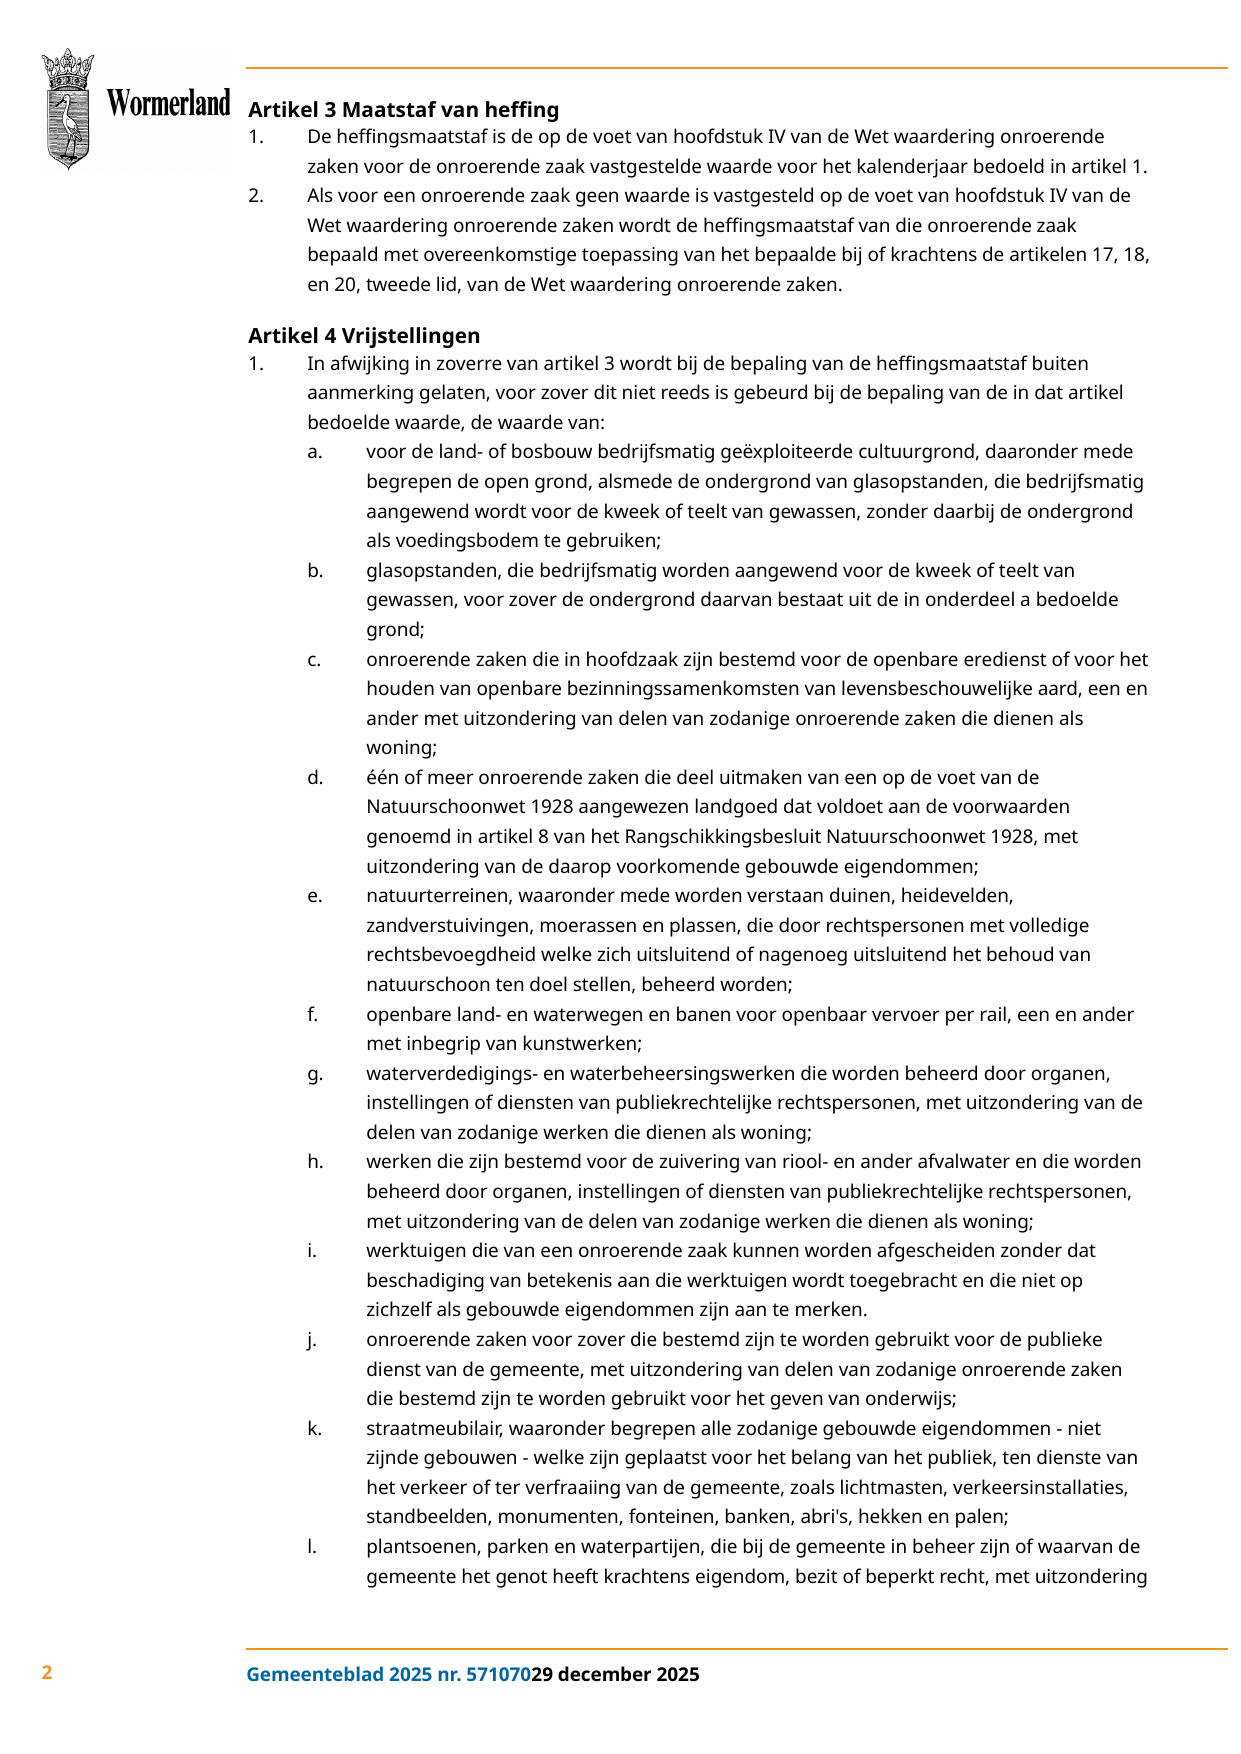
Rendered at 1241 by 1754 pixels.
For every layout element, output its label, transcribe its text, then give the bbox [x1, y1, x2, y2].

list plantsoenen, parken en waterpartijen, die bij de gemeente in beheer zijn of waarvan de gemeente het genot heeft krachtens eigendom, bezit of beperkt recht, met uitzondering [307, 1533, 1152, 1589]
list werktuigen die van een onroerende zaak kunnen worden afgescheiden zonder dat beschadiging van betekenis aan die werktuigen wordt toegebracht en die niet op zichzelf als gebouwde eigendommen zijn aan te merken. [307, 1237, 1152, 1322]
list waterverdedigings- en waterbeheersingswerken die worden beheerd door organen, instellingen of diensten van publiekrechtelijke rechtspersonen, met uitzondering van de delen van zodanige werken die dienen als woning; [307, 1060, 1152, 1145]
list In afwijking in zoverre van artikel 3 wordt bij de bepaling van de heffingsmaatstaf buiten aanmerking gelaten, voor zover dit niet reeds is gebeurd bij de bepaling van de in dat artikel bedoelde waarde, de waarde van: [248, 350, 1152, 435]
list Als voor een onroerende zaak geen waarde is vastgesteld op de voet van hoofdstuk IV van de Wet waardering onroerende zaken wordt de heffingsmaatstaf van die onroerende zaak bepaald met overeenkomstige toepassing van het bepaalde bij of krachtens de artikelen 17, 18, en 20, tweede lid, van de Wet waardering onroerende zaken. [248, 182, 1152, 297]
list natuurterreinen, waaronder mede worden verstaan duinen, heidevelden, zandverstuivingen, moerassen en plassen, die door rechtspersonen met volledige rechtsbevoegdheid welke zich uitsluitend of nagenoeg uitsluitend het behoud van natuurschoon ten doel stellen, beheerd worden; [307, 882, 1152, 997]
list voor de land- of bosbouw bedrijfsmatig geëxploiteerde cultuurgrond, daaronder mede begrepen de open grond, alsmede de ondergrond van glasopstanden, die bedrijfsmatig aangewend wordt voor de kweek of teelt van gewassen, zonder daarbij de ondergrond als voedingsbodem te gebruiken; [307, 439, 1152, 553]
list openbare land- en waterwegen en banen voor openbaar vervoer per rail, een en ander met inbegrip van kunstwerken; [307, 1001, 1152, 1056]
list onroerende zaken voor zover die bestemd zijn te worden gebruikt voor de publieke dienst van de gemeente, met uitzondering van delen van zodanige onroerende zaken die bestemd zijn te worden gebruikt voor het geven van onderwijs; [307, 1326, 1152, 1411]
text Artikel 4 Vrijstellingen [248, 322, 1152, 350]
text Artikel 3 Maatstaf van heffing [248, 95, 1152, 123]
list onroerende zaken die in hoofdzaak zijn bestemd voor de openbare eredienst of voor het houden van openbare bezinningssamenkomsten van levensbeschouwelijke aard, een en ander met uitzondering van delen van zodanige onroerende zaken die dienen als woning; [307, 646, 1152, 760]
list één of meer onroerende zaken die deel uitmaken van een op de voet van de Natuurschoonwet 1928 aangewezen landgoed dat voldoet aan de voorwaarden genoemd in artikel 8 van het Rangschikkingsbesluit Natuurschoonwet 1928, met uitzondering van de daarop voorkomende gebouwde eigendommen; [307, 764, 1152, 879]
list werken die zijn bestemd voor de zuivering van riool- en ander afvalwater en die worden beheerd door organen, instellingen of diensten van publiekrechtelijke rechtspersonen, met uitzondering van de delen van zodanige werken die dienen als woning; [307, 1149, 1152, 1234]
list glasopstanden, die bedrijfsmatig worden aangewend voor de kweek of teelt van gewassen, voor zover de ondergrond daarvan bestaat uit de in onderdeel a bedoelde grond; [307, 557, 1152, 642]
list De heffingsmaatstaf is de op de voet van hoofdstuk IV van de Wet waardering onroerende zaken voor de onroerende zaak vastgestelde waarde voor het kalenderjaar bedoeld in artikel 1. [248, 123, 1152, 178]
picture [41, 47, 231, 172]
list straatmeubilair, waaronder begrepen alle zodanige gebouwde eigendommen - niet zijnde gebouwen - welke zijn geplaatst voor het belang van het publiek, ten dienste van het verkeer of ter verfraaiing van de gemeente, zoals lichtmasten, verkeersinstallaties, standbeelden, monumenten, fonteinen, banken, abri's, hekken en palen; [307, 1415, 1152, 1529]
